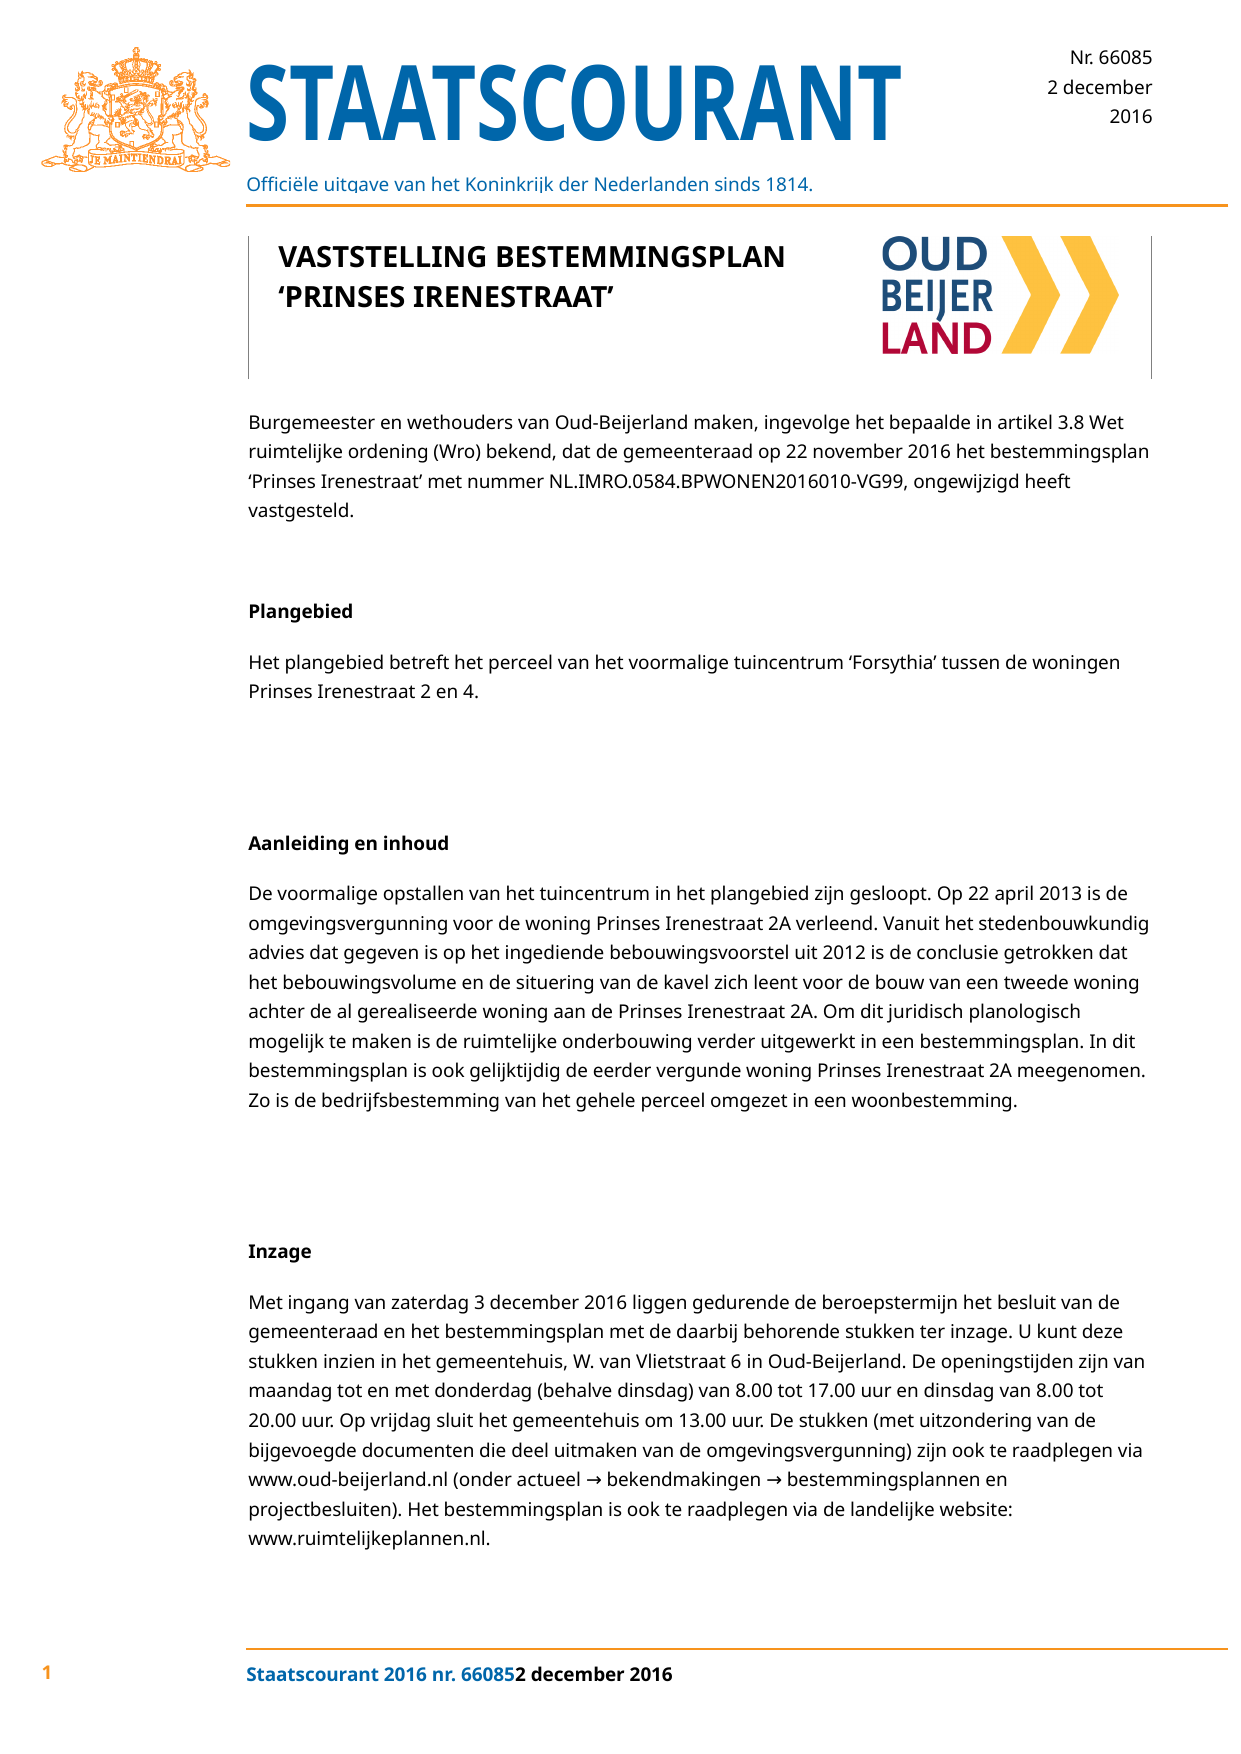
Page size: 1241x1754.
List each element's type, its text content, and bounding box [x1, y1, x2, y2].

text Inzage [248, 1238, 1152, 1264]
text Plangebied [248, 598, 1152, 624]
text Burgemeester en wethouders van Oud-Beijerland maken, ingevolge het bepaalde in artikel 3.8 Wet ruimtelijke ordening (Wro) bekend, dat de gemeenteraad op 22 november 2016 het bestemmingsplan ‘Prinses Irenestraat’ met nummer NL.IMRO.0584.BPWONEN2016010-VG99, ongewijzigd heeft vastgesteld. [248, 409, 1152, 523]
picture [41, 47, 231, 172]
text De voormalige opstallen van het tuincentrum in het plangebied zijn gesloopt. Op 22 april 2013 is de omgevingsvergunning voor de woning Prinses Irenestraat 2A verleend. Vanuit het stedenbouwkundig advies dat gegeven is op het ingediende bebouwingsvoorstel uit 2012 is de conclusie getrokken dat het bebouwingsvolume en de situering van de kavel zich leent voor de bouw van een tweede woning achter de al gerealiseerde woning aan de Prinses Irenestraat 2A. Om dit juridisch planologisch mogelijk te maken is de ruimtelijke onderbouwing verder uitgewerkt in een bestemmingsplan. In dit bestemmingsplan is ook gelijktijdig de eerder vergunde woning Prinses Irenestraat 2A meegenomen. Zo is de bedrijfsbestemming van het gehele perceel omgezet in een woonbestemming. [248, 880, 1152, 1113]
text Het plangebied betreft het perceel van het voormalige tuincentrum ‘Forsythia’ tussen de woningen Prinses Irenestraat 2 en 4. [248, 649, 1152, 704]
text Met ingang van zaterdag 3 december 2016 liggen gedurende de beroepstermijn het besluit van de gemeenteraad en het bestemmingsplan met de daarbij behorende stukken ter inzage. U kunt deze stukken inzien in het gemeentehuis, W. van Vlietstraat 6 in Oud-Beijerland. De openingstijden zijn van maandag tot en met donderdag (behalve dinsdag) van 8.00 tot 17.00 uur en dinsdag van 8.00 tot 20.00 uur. Op vrijdag sluit het gemeentehuis om 13.00 uur. De stukken (met uitzondering van de bijgevoegde documenten die deel uitmaken van de omgevingsvergunning) zijn ook te raadplegen via www.oud-beijerland.nl (onder actueel → bekendmakingen → bestemmingsplannen en projectbesluiten). Het bestemmingsplan is ook te raadplegen via de landelijke website: www.ruimtelijkeplannen.nl. [248, 1289, 1152, 1551]
picture [882, 236, 1119, 354]
text Aanleiding en inhoud [248, 830, 1152, 856]
table_header VASTSTELLING BESTEMMINGSPLAN ‘PRINSES IRENESTRAAT’ [249, 236, 850, 379]
table_header [850, 236, 1151, 379]
